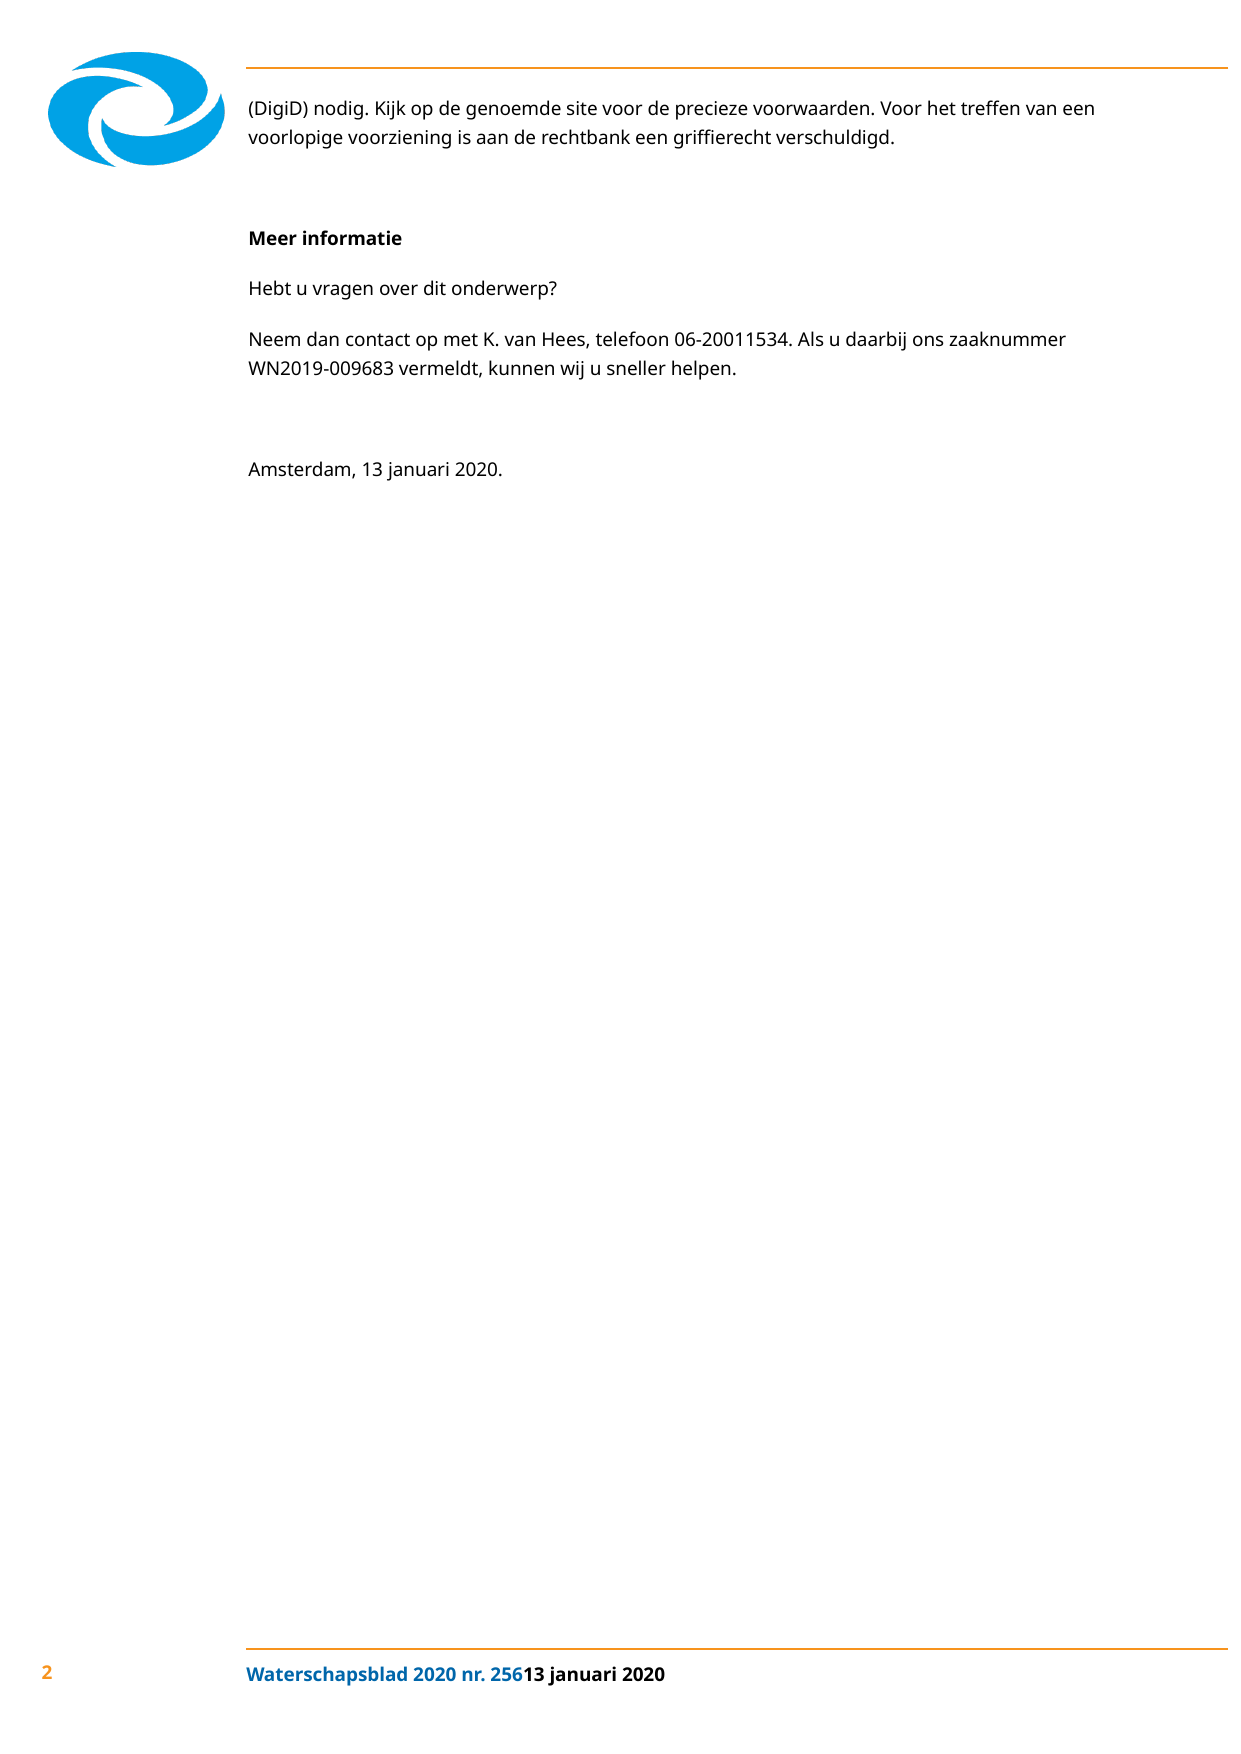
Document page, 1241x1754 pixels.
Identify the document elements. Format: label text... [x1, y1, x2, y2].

text Neem dan contact op met K. van Hees, telefoon 06-20011534. Als u daarbij ons zaaknummer WN2019-009683 vermeldt, kunnen wij u sneller helpen. [248, 326, 1152, 381]
picture [41, 47, 231, 172]
text Amsterdam, 13 januari 2020. [248, 456, 1152, 482]
text Meer informatie [248, 225, 1152, 251]
text (DigiD) nodig. Kijk op de genoemde site voor de precieze voorwaarden. Voor het treffen van een voorlopige voorziening is aan de rechtbank een griffierecht verschuldigd. [248, 95, 1152, 150]
text Hebt u vragen over dit onderwerp? [248, 276, 1152, 301]
